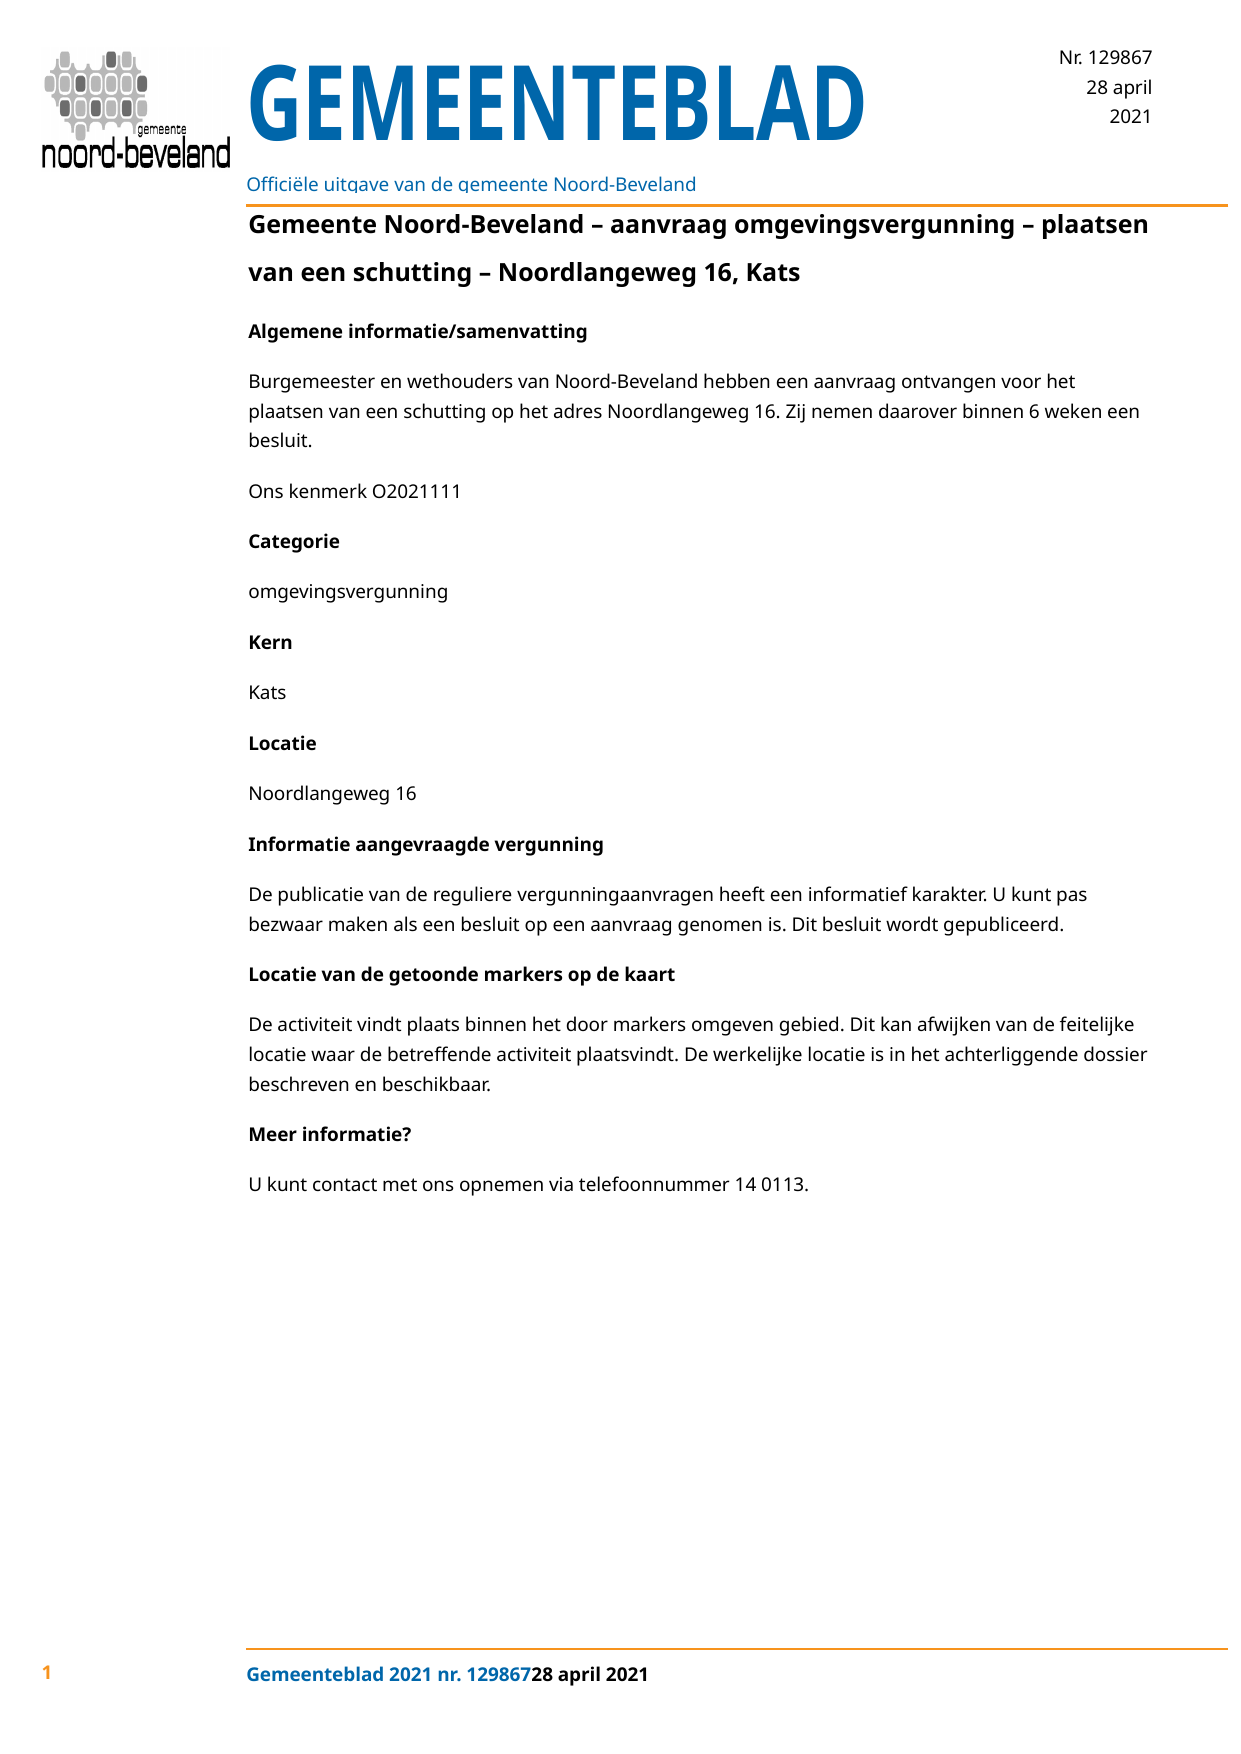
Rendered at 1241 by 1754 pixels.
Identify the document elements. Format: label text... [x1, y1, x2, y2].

picture [41, 47, 231, 172]
text Categorie [248, 528, 1152, 554]
text De publicatie van de reguliere vergunningaanvragen heeft een informatief karakter. U kunt pas bezwaar maken als een besluit op een aanvraag genomen is. Dit besluit wordt gepubliceerd. [248, 881, 1152, 937]
text Locatie [248, 730, 1152, 756]
text Noordlangeweg 16 [248, 780, 1152, 806]
text Informatie aangevraagde vergunning [248, 831, 1152, 857]
text Algemene informatie/samenvatting [248, 318, 1152, 344]
text Burgemeester en wethouders van Noord-Beveland hebben een aanvraag ontvangen voor het plaatsen van een schutting op het adres Noordlangeweg 16. Zij nemen daarover binnen 6 weken een besluit. [248, 368, 1152, 453]
text Ons kenmerk O2021111 [248, 478, 1152, 504]
text Kats [248, 679, 1152, 705]
text U kunt contact met ons opnemen via telefoonnummer 14 0113. [248, 1172, 1152, 1197]
text Locatie van de getoonde markers op de kaart [248, 961, 1152, 987]
text Meer informatie? [248, 1121, 1152, 1147]
text Kern [248, 629, 1152, 655]
text omgevingsvergunning [248, 579, 1152, 604]
text De activiteit vindt plaats binnen het door markers omgeven gebied. Dit kan afwijken van de feitelijke locatie waar de betreffende activiteit plaatsvindt. De werkelijke locatie is in het achterliggende dossier beschreven en beschikbaar. [248, 1012, 1152, 1097]
text Gemeente Noord-Beveland – aanvraag omgevingsvergunning – plaatsen van een schutting – Noordlangeweg 16, Kats [248, 207, 1152, 288]
